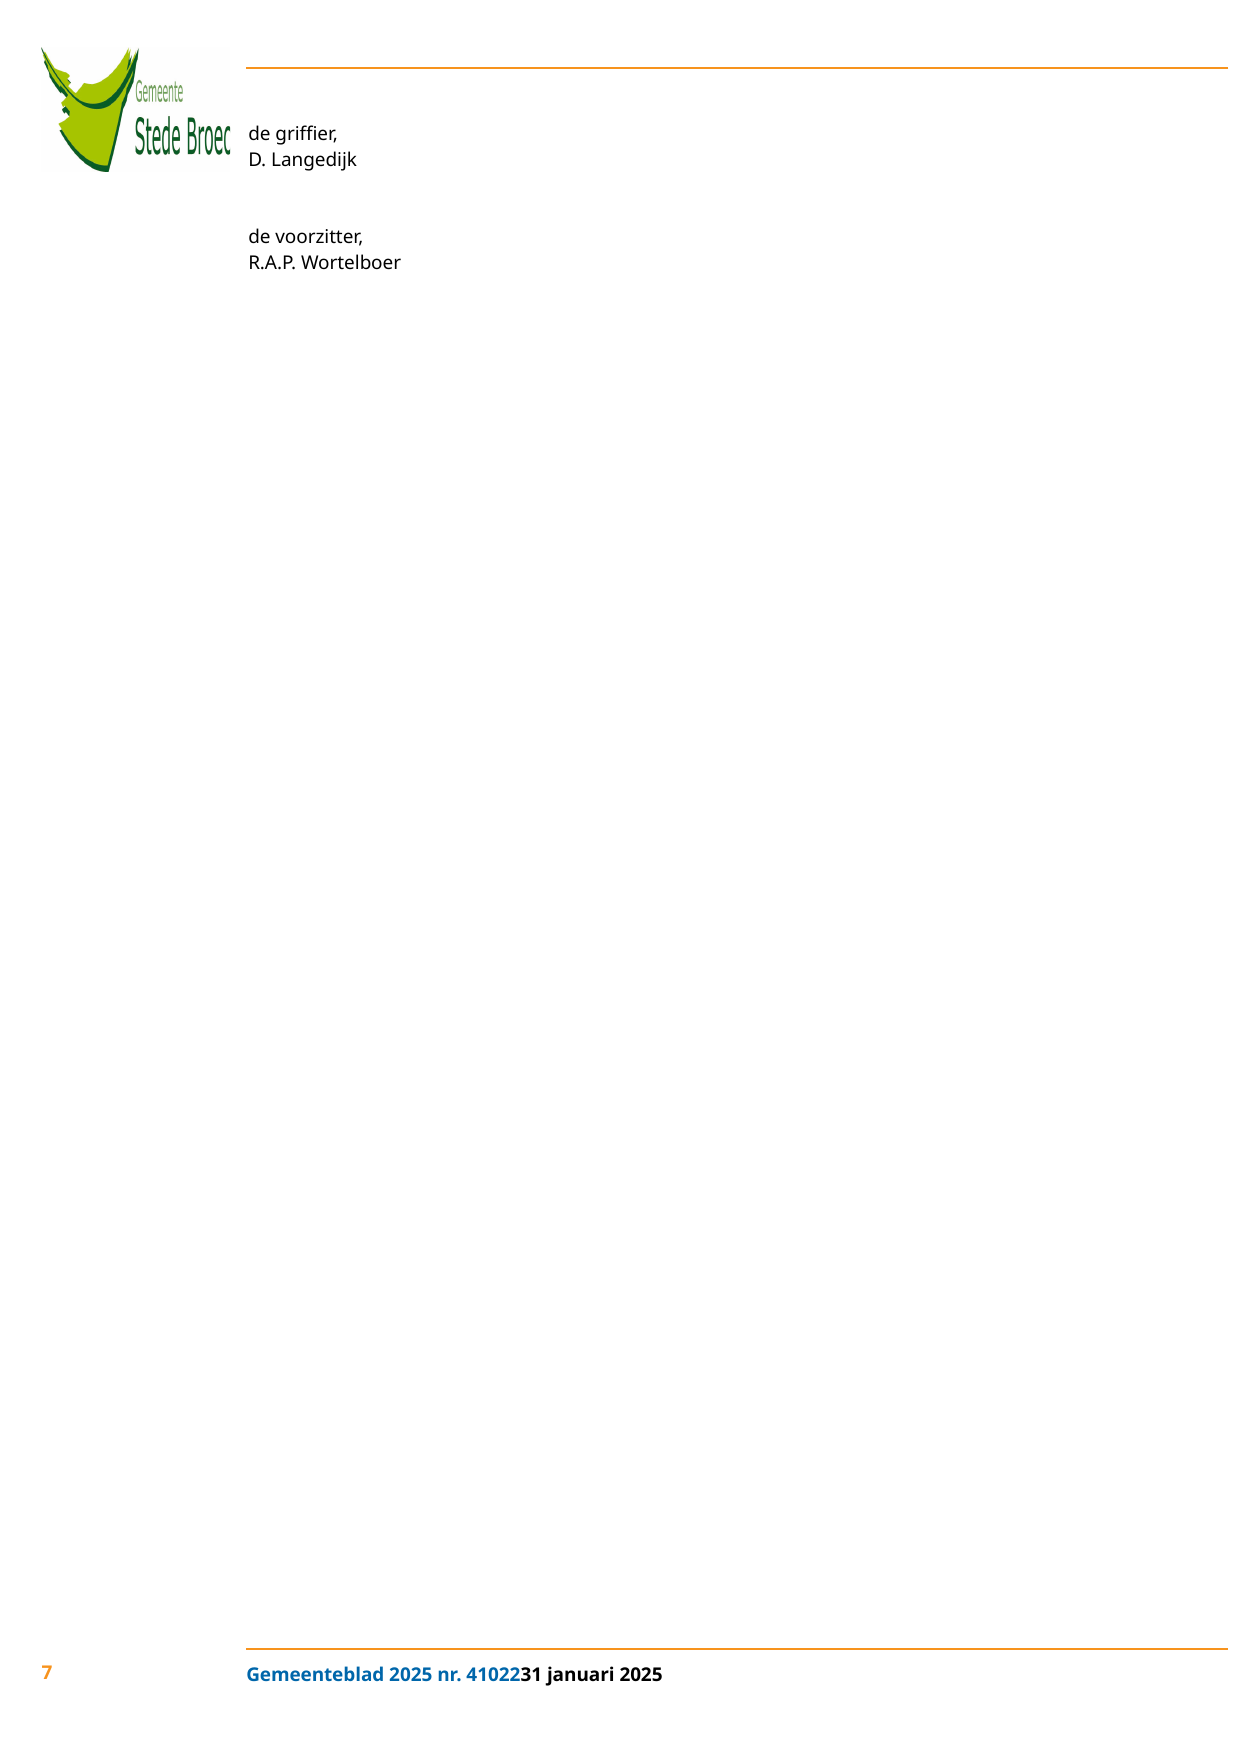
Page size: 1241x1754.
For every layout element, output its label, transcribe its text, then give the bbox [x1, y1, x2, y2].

text D. Langedijk [248, 146, 1152, 172]
text de voorzitter, [248, 223, 1152, 249]
text de griffier, [248, 121, 1152, 146]
picture [41, 47, 231, 172]
text R.A.P. Wortelboer [248, 249, 1152, 275]
